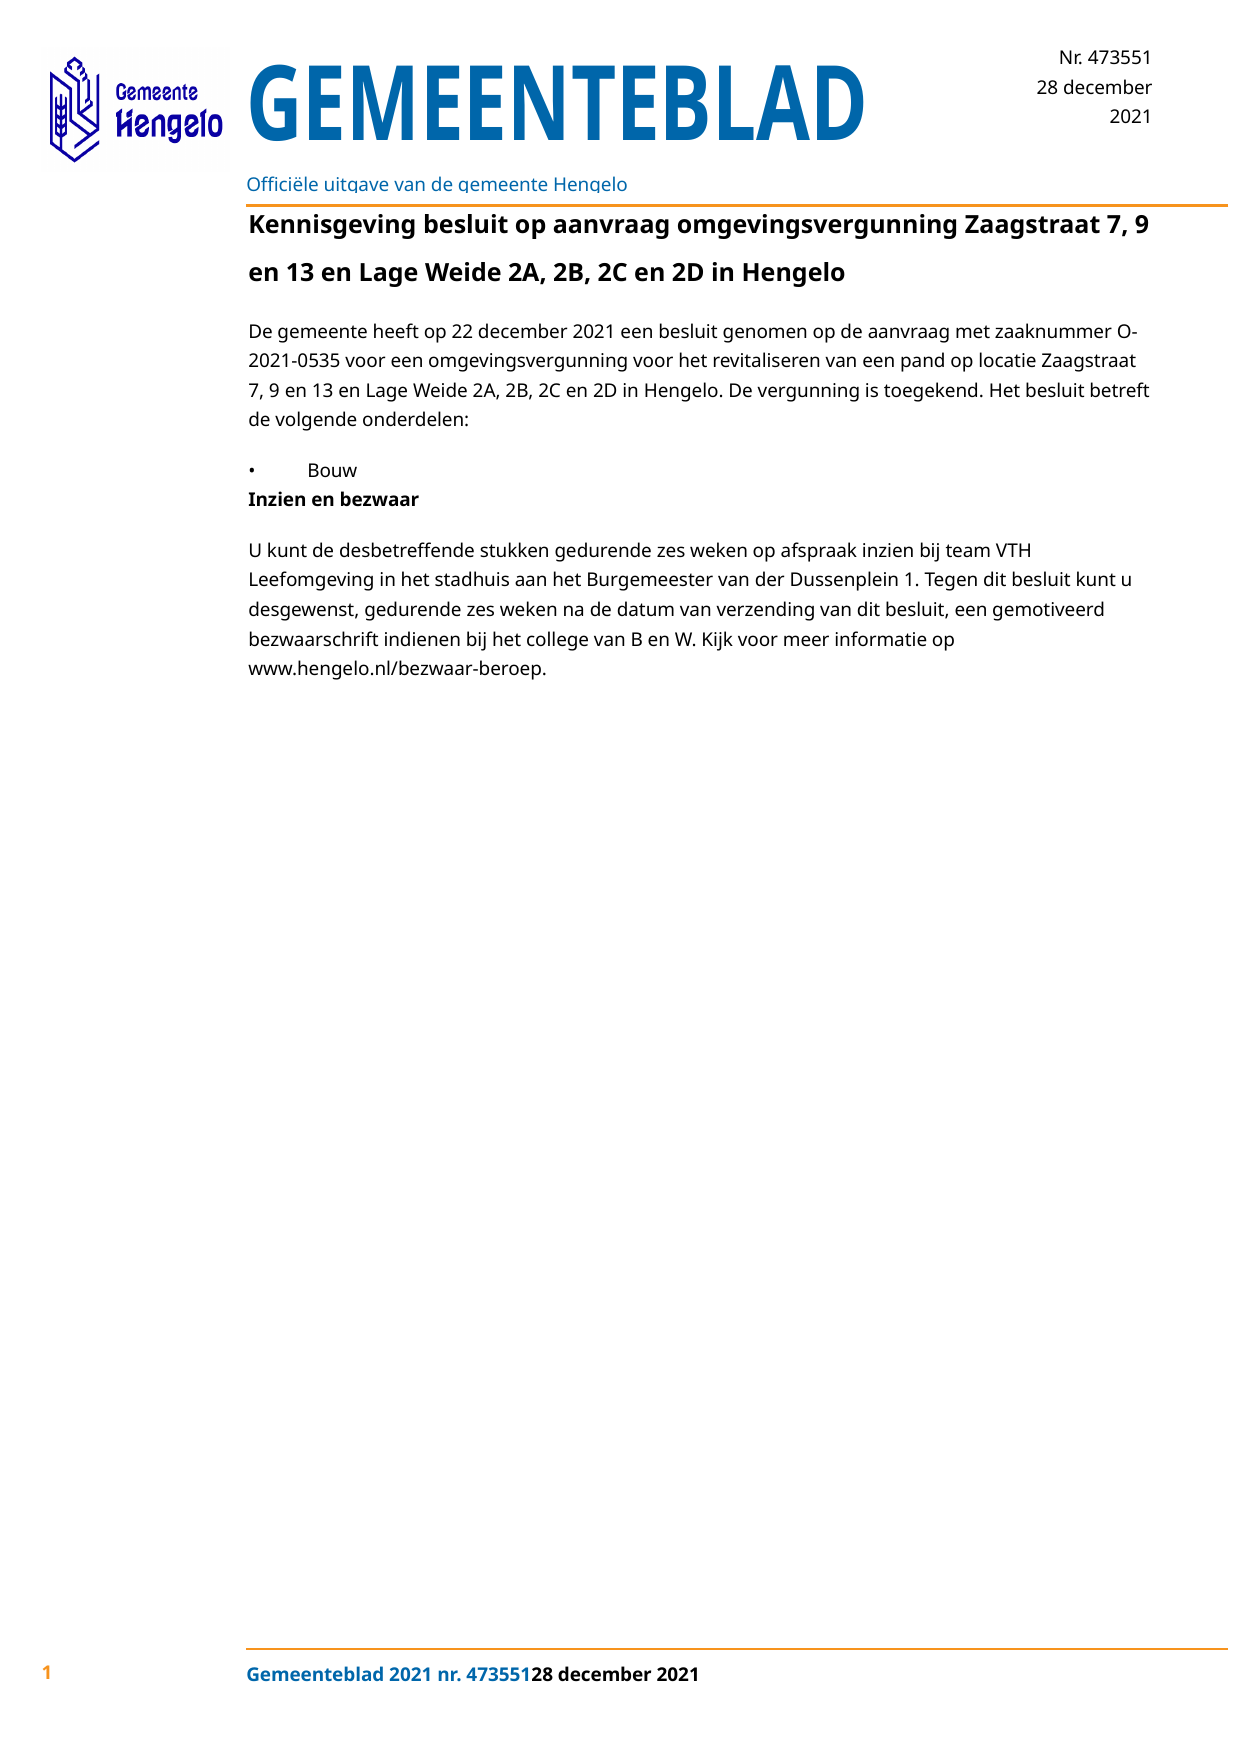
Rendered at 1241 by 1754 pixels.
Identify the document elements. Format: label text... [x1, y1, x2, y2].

text Inzien en bezwaar [248, 487, 1152, 512]
picture [41, 47, 231, 172]
text De gemeente heeft op 22 december 2021 een besluit genomen op de aanvraag met zaaknummer O-2021-0535 voor een omgevingsvergunning voor het revitaliseren van een pand op locatie Zaagstraat 7, 9 en 13 en Lage Weide 2A, 2B, 2C en 2D in Hengelo. De vergunning is toegekend. Het besluit betreft de volgende onderdelen: [248, 318, 1152, 432]
list Bouw [248, 457, 1152, 483]
text Kennisgeving besluit op aanvraag omgevingsvergunning Zaagstraat 7, 9 en 13 en Lage Weide 2A, 2B, 2C en 2D in Hengelo [248, 207, 1152, 288]
text U kunt de desbetreffende stukken gedurende zes weken op afspraak inzien bij team VTH Leefomgeving in het stadhuis aan het Burgemeester van der Dussenplein 1. Tegen dit besluit kunt u desgewenst, gedurende zes weken na de datum van verzending van dit besluit, een gemotiveerd bezwaarschrift indienen bij het college van B en W. Kijk voor meer informatie op www.hengelo.nl/bezwaar-beroep. [248, 537, 1152, 681]
